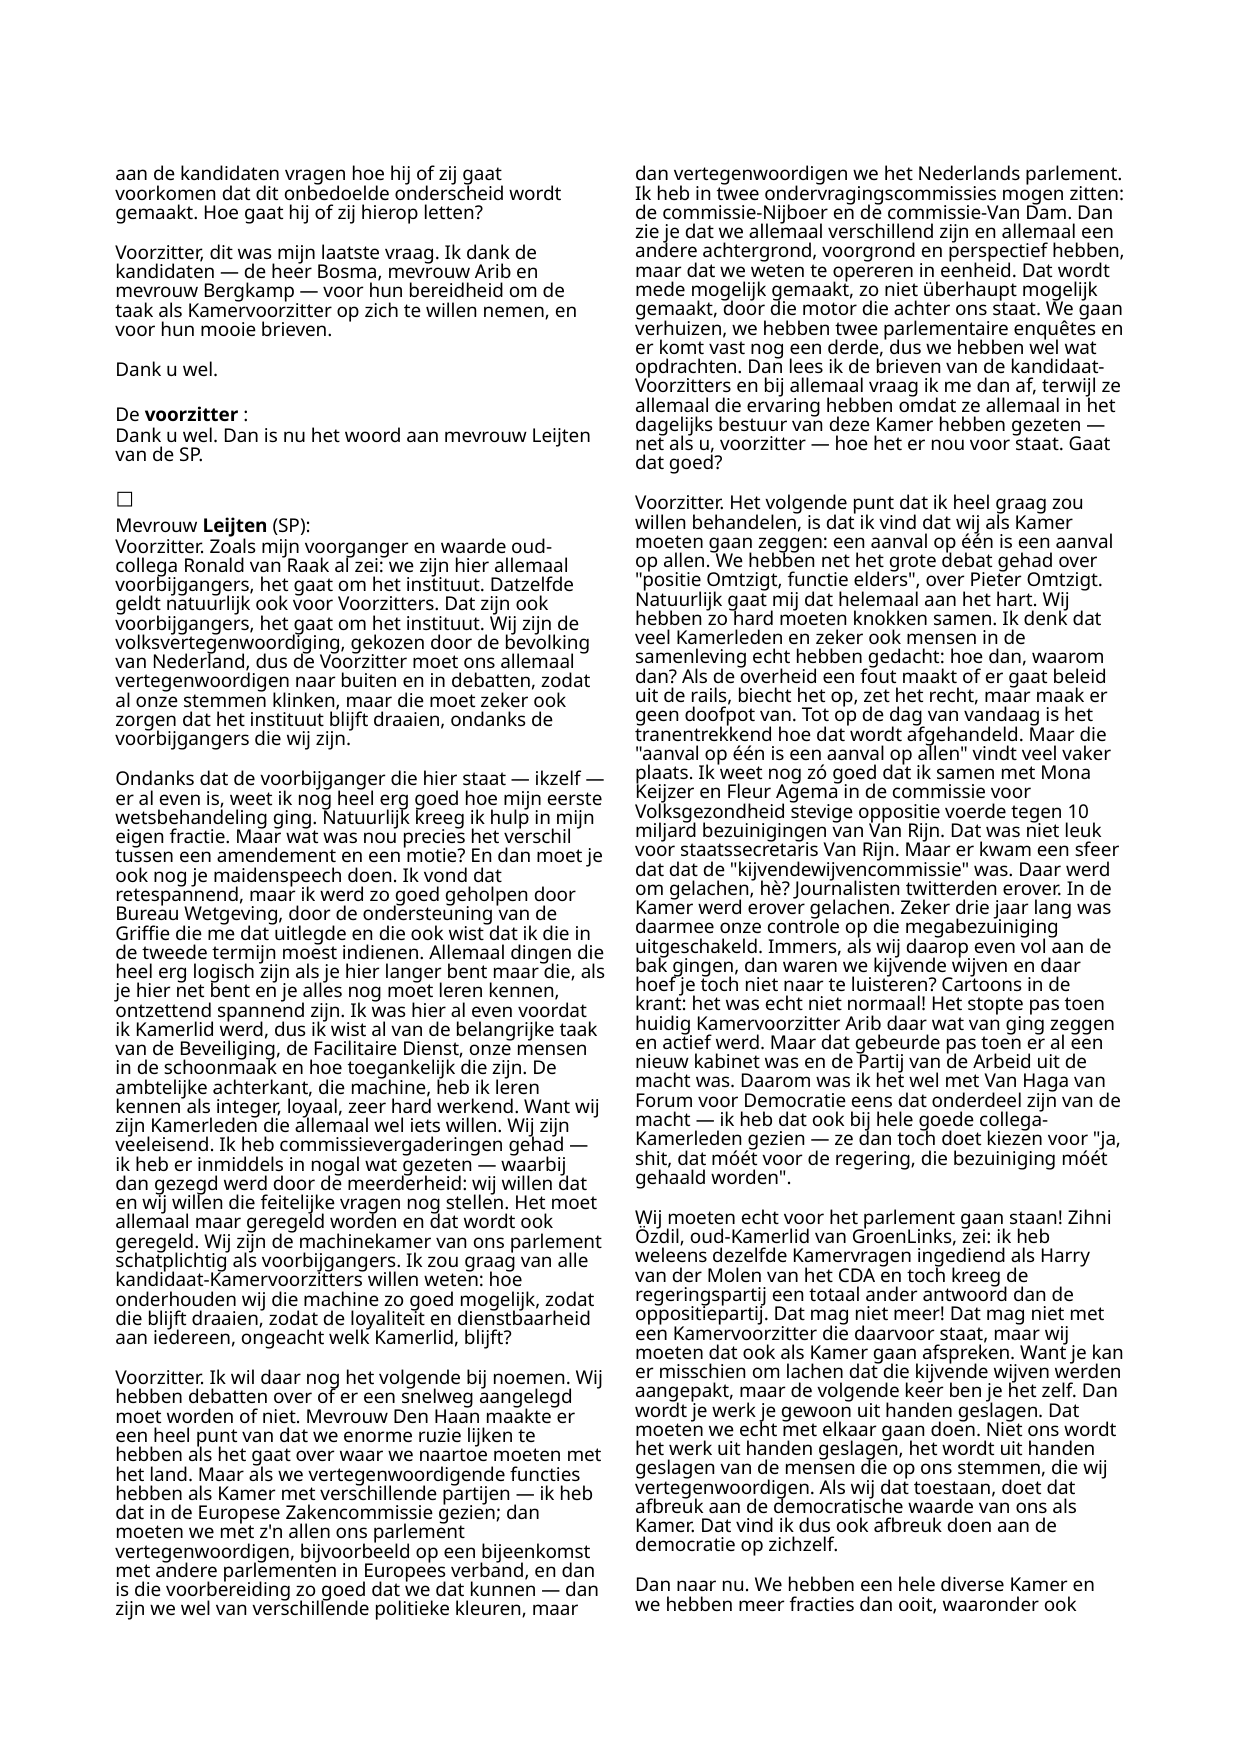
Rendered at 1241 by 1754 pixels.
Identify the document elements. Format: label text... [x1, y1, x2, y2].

text De voorzitter : [115, 401, 605, 427]
text Wij moeten echt voor het parlement gaan staan! Zihni Özdil, oud-Kamerlid van GroenLinks, zei: ik heb weleens dezelfde Kamervragen ingediend als Harry van der Molen van het CDA en toch kreeg de regeringspartij een totaal ander antwoord dan de oppositiepartij. Dat mag niet meer! Dat mag niet met een Kamervoorzitter die daarvoor staat, maar wij moeten dat ook als Kamer gaan afspreken. Want je kan er misschien om lachen dat die kijvende wijven werden aangepakt, maar de volgende keer ben je het zelf. Dan wordt je werk je gewoon uit handen geslagen. Dat moeten we echt met elkaar gaan doen. Niet ons wordt het werk uit handen geslagen, het wordt uit handen geslagen van de mensen die op ons stemmen, die wij vertegenwoordigen. Als wij dat toestaan, doet dat afbreuk aan de democratische waarde van ons als Kamer. Dat vind ik dus ook afbreuk doen aan de democratie op zichzelf. [635, 1209, 1125, 1556]
text ⬜ [115, 486, 605, 512]
text Dan naar nu. We hebben een hele diverse Kamer en we hebben meer fracties dan ooit, waaronder ook [635, 1576, 1125, 1615]
text aan de kandidaten vragen hoe hij of zij gaat voorkomen dat dit onbedoelde onderscheid wordt gemaakt. Hoe gaat hij of zij hierop letten? [115, 165, 605, 223]
text Mevrouw Leijten (SP): [115, 512, 605, 538]
text dan vertegenwoordigen we het Nederlands parlement. Ik heb in twee ondervragingscommissies mogen zitten: de commissie-Nijboer en de commissie-Van Dam. Dan zie je dat we allemaal verschillend zijn en allemaal een andere achtergrond, voorgrond en perspectief hebben, maar dat we weten te opereren in eenheid. Dat wordt mede mogelijk gemaakt, zo niet überhaupt mogelijk gemaakt, door die motor die achter ons staat. We gaan verhuizen, we hebben twee parlementaire enquêtes en er komt vast nog een derde, dus we hebben wel wat opdrachten. Dan lees ik de brieven van de kandidaat-Voorzitters en bij allemaal vraag ik me dan af, terwijl ze allemaal die ervaring hebben omdat ze allemaal in het dagelijks bestuur van deze Kamer hebben gezeten — net als u, voorzitter — hoe het er nou voor staat. Gaat dat goed? [635, 165, 1125, 474]
text Voorzitter. Zoals mijn voorganger en waarde oud-collega Ronald van Raak al zei: we zijn hier allemaal voorbijgangers, het gaat om het instituut. Datzelfde geldt natuurlijk ook voor Voorzitters. Dat zijn ook voorbijgangers, het gaat om het instituut. Wij zijn de volksvertegenwoordiging, gekozen door de bevolking van Nederland, dus de Voorzitter moet ons allemaal vertegenwoordigen naar buiten en in debatten, zodat al onze stemmen klinken, maar die moet zeker ook zorgen dat het instituut blijft draaien, ondanks de voorbijgangers die wij zijn. [115, 538, 605, 749]
text Voorzitter, dit was mijn laatste vraag. Ik dank de kandidaten — de heer Bosma, mevrouw Arib en mevrouw Bergkamp — voor hun bereidheid om de taak als Kamervoorzitter op zich te willen nemen, en voor hun mooie brieven. [115, 244, 605, 340]
text Dank u wel. [115, 361, 605, 380]
text Voorzitter. Ik wil daar nog het volgende bij noemen. Wij hebben debatten over of er een snelweg aangelegd moet worden of niet. Mevrouw Den Haan maakte er een heel punt van dat we enorme ruzie lijken te hebben als het gaat over waar we naartoe moeten met het land. Maar als we vertegenwoordigende functies hebben als Kamer met verschillende partijen — ik heb dat in de Europese Zakencommissie gezien; dan moeten we met z'n allen ons parlement vertegenwoordigen, bijvoorbeeld op een bijeenkomst met andere parlementen in Europees verband, en dan is die voorbereiding zo goed dat we dat kunnen — dan zijn we wel van verschillende politieke kleuren, maar [115, 1369, 605, 1620]
text Dank u wel. Dan is nu het woord aan mevrouw Leijten van de SP. [115, 427, 605, 465]
text Voorzitter. Het volgende punt dat ik heel graag zou willen behandelen, is dat ik vind dat wij als Kamer moeten gaan zeggen: een aanval op één is een aanval op allen. We hebben net het grote debat gehad over "positie Omtzigt, functie elders", over Pieter Omtzigt. Natuurlijk gaat mij dat helemaal aan het hart. Wij hebben zo hard moeten knokken samen. Ik denk dat veel Kamerleden en zeker ook mensen in de samenleving echt hebben gedacht: hoe dan, waarom dan? Als de overheid een fout maakt of er gaat beleid uit de rails, biecht het op, zet het recht, maar maak er geen doofpot van. Tot op de dag van vandaag is het tranentrekkend hoe dat wordt afgehandeld. Maar die "aanval op één is een aanval op allen" vindt veel vaker plaats. Ik weet nog zó goed dat ik samen met Mona Keijzer en Fleur Agema in de commissie voor Volksgezondheid stevige oppositie voerde tegen 10 miljard bezuinigingen van Van Rijn. Dat was niet leuk voor staatssecretaris Van Rijn. Maar er kwam een sfeer dat dat de "kijvendewijvencommissie" was. Daar werd om gelachen, hè? Journalisten twitterden erover. In de Kamer werd erover gelachen. Zeker drie jaar lang was daarmee onze controle op die megabezuiniging uitgeschakeld. Immers, als wij daarop even vol aan de bak gingen, dan waren we kijvende wijven en daar hoef je toch niet naar te luisteren? Cartoons in de krant: het was echt niet normaal! Het stopte pas toen huidig Kamervoorzitter Arib daar wat van ging zeggen en actief werd. Maar dat gebeurde pas toen er al een nieuw kabinet was en de Partij van de Arbeid uit de macht was. Daarom was ik het wel met Van Haga van Forum voor Democratie eens dat onderdeel zijn van de macht — ik heb dat ook bij hele goede collega-Kamerleden gezien — ze dan toch doet kiezen voor "ja, shit, dat móét voor de regering, die bezuiniging móét gehaald worden". [635, 494, 1125, 1188]
text Ondanks dat de voorbijganger die hier staat — ikzelf — er al even is, weet ik nog heel erg goed hoe mijn eerste wetsbehandeling ging. Natuurlijk kreeg ik hulp in mijn eigen fractie. Maar wat was nou precies het verschil tussen een amendement en een motie? En dan moet je ook nog je maidenspeech doen. Ik vond dat retespannend, maar ik werd zo goed geholpen door Bureau Wetgeving, door de ondersteuning van de Griffie die me dat uitlegde en die ook wist dat ik die in de tweede termijn moest indienen. Allemaal dingen die heel erg logisch zijn als je hier langer bent maar die, als je hier net bent en je alles nog moet leren kennen, ontzettend spannend zijn. Ik was hier al even voordat ik Kamerlid werd, dus ik wist al van de belangrijke taak van de Beveiliging, de Facilitaire Dienst, onze mensen in de schoonmaak en hoe toegankelijk die zijn. De ambtelijke achterkant, die machine, heb ik leren kennen als integer, loyaal, zeer hard werkend. Want wij zijn Kamerleden die allemaal wel iets willen. Wij zijn veeleisend. Ik heb commissievergaderingen gehad — ik heb er inmiddels in nogal wat gezeten — waarbij dan gezegd werd door de meerderheid: wij willen dat en wij willen die feitelijke vragen nog stellen. Het moet allemaal maar geregeld worden en dat wordt ook geregeld. Wij zijn de machinekamer van ons parlement schatplichtig als voorbijgangers. Ik zou graag van alle kandidaat-Kamervoorzitters willen weten: hoe onderhouden wij die machine zo goed mogelijk, zodat die blijft draaien, zodat de loyaliteit en dienstbaarheid aan iedereen, ongeacht welk Kamerlid, blijft? [115, 770, 605, 1348]
